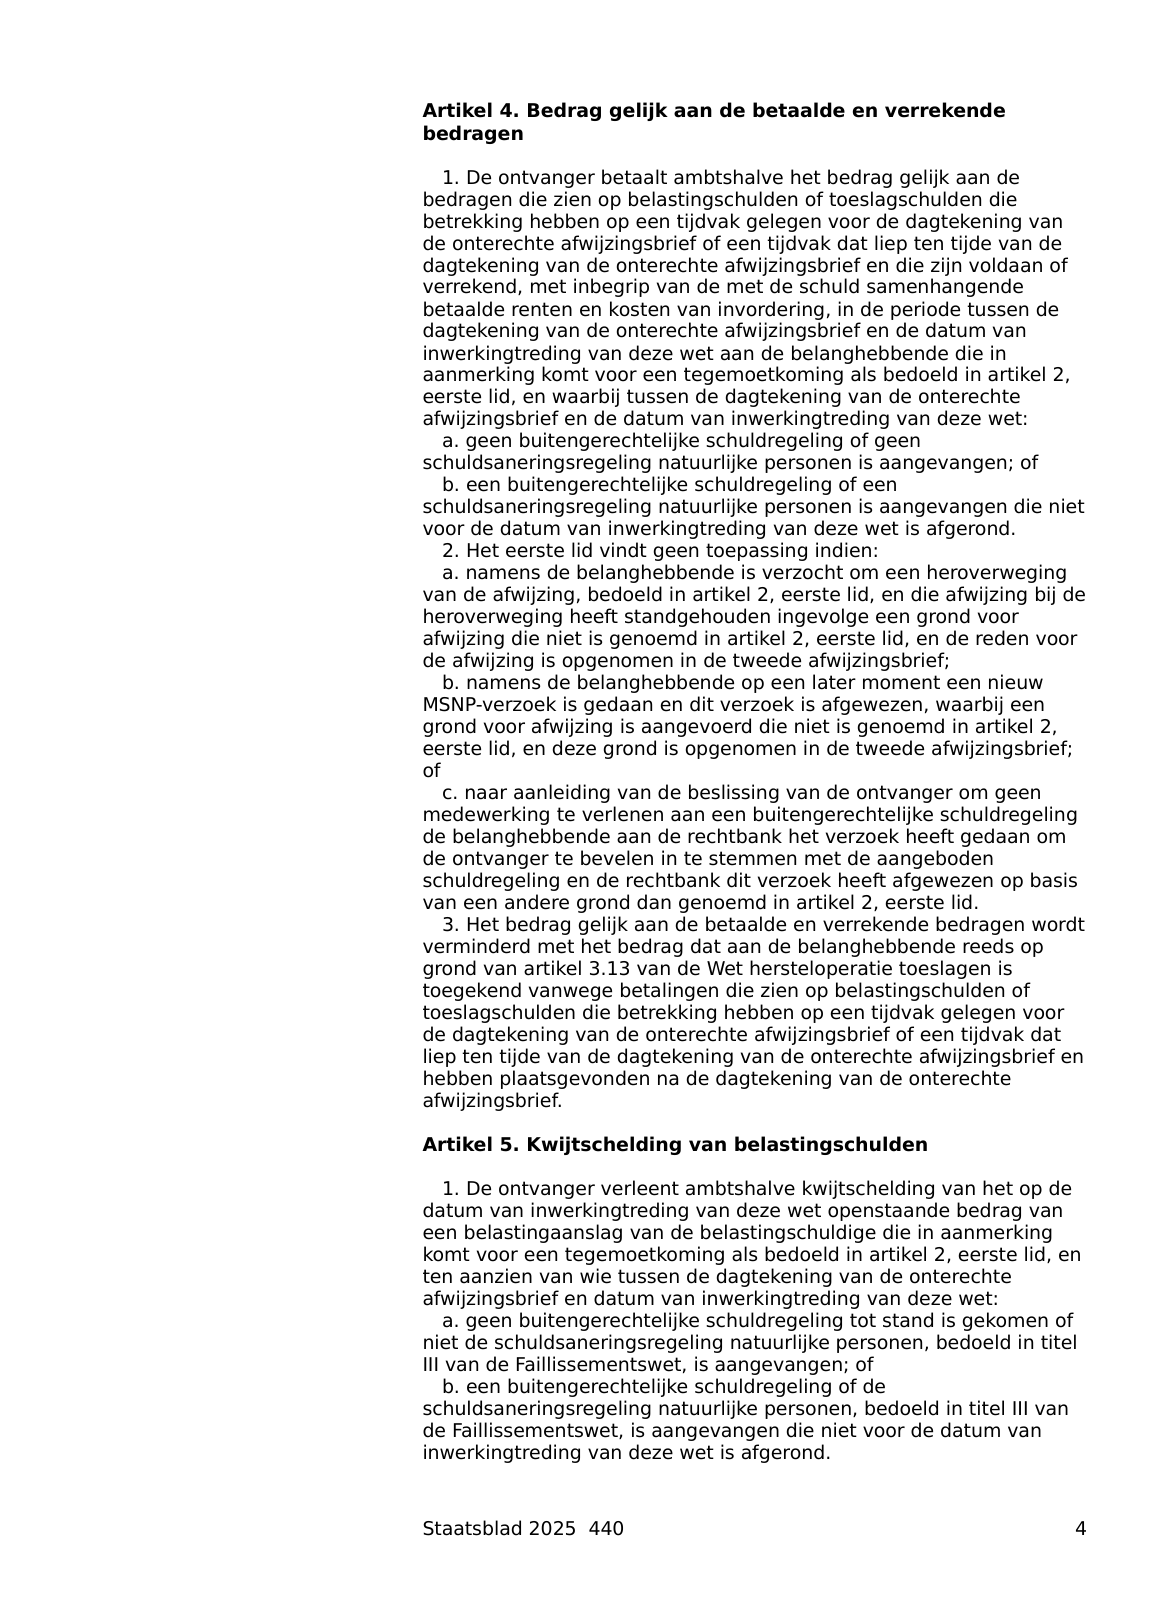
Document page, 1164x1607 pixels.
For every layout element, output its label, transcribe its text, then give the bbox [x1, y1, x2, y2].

text 1. De ontvanger betaalt ambtshalve het bedrag gelijk aan de bedragen die zien op belastingschulden of toeslagschulden die betrekking hebben op een tijdvak gelegen voor de dagtekening van de onterechte afwijzingsbrief of een tijdvak dat liep ten tijde van de dagtekening van de onterechte afwijzingsbrief en die zijn voldaan of verrekend, met inbegrip van de met de schuld samenhangende betaalde renten en kosten van invordering, in de periode tussen de dagtekening van de onterechte afwijzingsbrief en de datum van inwerkingtreding van deze wet aan de belanghebbende die in aanmerking komt voor een tegemoetkoming als bedoeld in artikel 2, eerste lid, en waarbij tussen de dagtekening van de onterechte afwijzingsbrief en de datum van inwerkingtreding van deze wet: [422, 167, 1087, 430]
text a. geen buitengerechtelijke schuldregeling tot stand is gekomen of niet de schuldsaneringsregeling natuurlijke personen, bedoeld in titel III van de Faillissementswet, is aangevangen; of [422, 1310, 1087, 1376]
text a. geen buitengerechtelijke schuldregeling of geen schuldsaneringsregeling natuurlijke personen is aangevangen; of [422, 430, 1087, 474]
text a. namens de belanghebbende is verzocht om een heroverweging van de afwijzing, bedoeld in artikel 2, eerste lid, en die afwijzing bij de heroverweging heeft standgehouden ingevolge een grond voor afwijzing die niet is genoemd in artikel 2, eerste lid, en de reden voor de afwijzing is opgenomen in de tweede afwijzingsbrief; [422, 562, 1087, 672]
text 3. Het bedrag gelijk aan de betaalde en verrekende bedragen wordt verminderd met het bedrag dat aan de belanghebbende reeds op grond van artikel 3.13 van de Wet hersteloperatie toeslagen is toegekend vanwege betalingen die zien op belastingschulden of toeslagschulden die betrekking hebben op een tijdvak gelegen voor de dagtekening van de onterechte afwijzingsbrief of een tijdvak dat liep ten tijde van de dagtekening van de onterechte afwijzingsbrief en hebben plaatsgevonden na de dagtekening van de onterechte afwijzingsbrief. [422, 914, 1087, 1112]
text c. naar aanleiding van de beslissing van de ontvanger om geen medewerking te verlenen aan een buitengerechtelijke schuldregeling de belanghebbende aan de rechtbank het verzoek heeft gedaan om de ontvanger te bevelen in te stemmen met de aangeboden schuldregeling en de rechtbank dit verzoek heeft afgewezen op basis van een andere grond dan genoemd in artikel 2, eerste lid. [422, 782, 1087, 914]
text 1. De ontvanger verleent ambtshalve kwijtschelding van het op de datum van inwerkingtreding van deze wet openstaande bedrag van een belastingaanslag van de belastingschuldige die in aanmerking komt voor een tegemoetkoming als bedoeld in artikel 2, eerste lid, en ten aanzien van wie tussen de dagtekening van de onterechte afwijzingsbrief en datum van inwerkingtreding van deze wet: [422, 1178, 1087, 1310]
text b. namens de belanghebbende op een later moment een nieuw MSNP-verzoek is gedaan en dit verzoek is afgewezen, waarbij een grond voor afwijzing is aangevoerd die niet is genoemd in artikel 2, eerste lid, en deze grond is opgenomen in de tweede afwijzingsbrief; of [422, 672, 1087, 782]
text b. een buitengerechtelijke schuldregeling of een schuldsaneringsregeling natuurlijke personen is aangevangen die niet voor de datum van inwerkingtreding van deze wet is afgerond. [422, 474, 1087, 540]
text b. een buitengerechtelijke schuldregeling of de schuldsaneringsregeling natuurlijke personen, bedoeld in titel III van de Faillissementswet, is aangevangen die niet voor de datum van inwerkingtreding van deze wet is afgerond. [422, 1376, 1087, 1464]
subtitle Artikel 5. Kwijtschelding van belastingschulden [422, 1134, 1087, 1156]
subtitle Artikel 4. Bedrag gelijk aan de betaalde en verrekende bedragen [422, 100, 1087, 144]
text 2. Het eerste lid vindt geen toepassing indien: [422, 540, 1087, 562]
